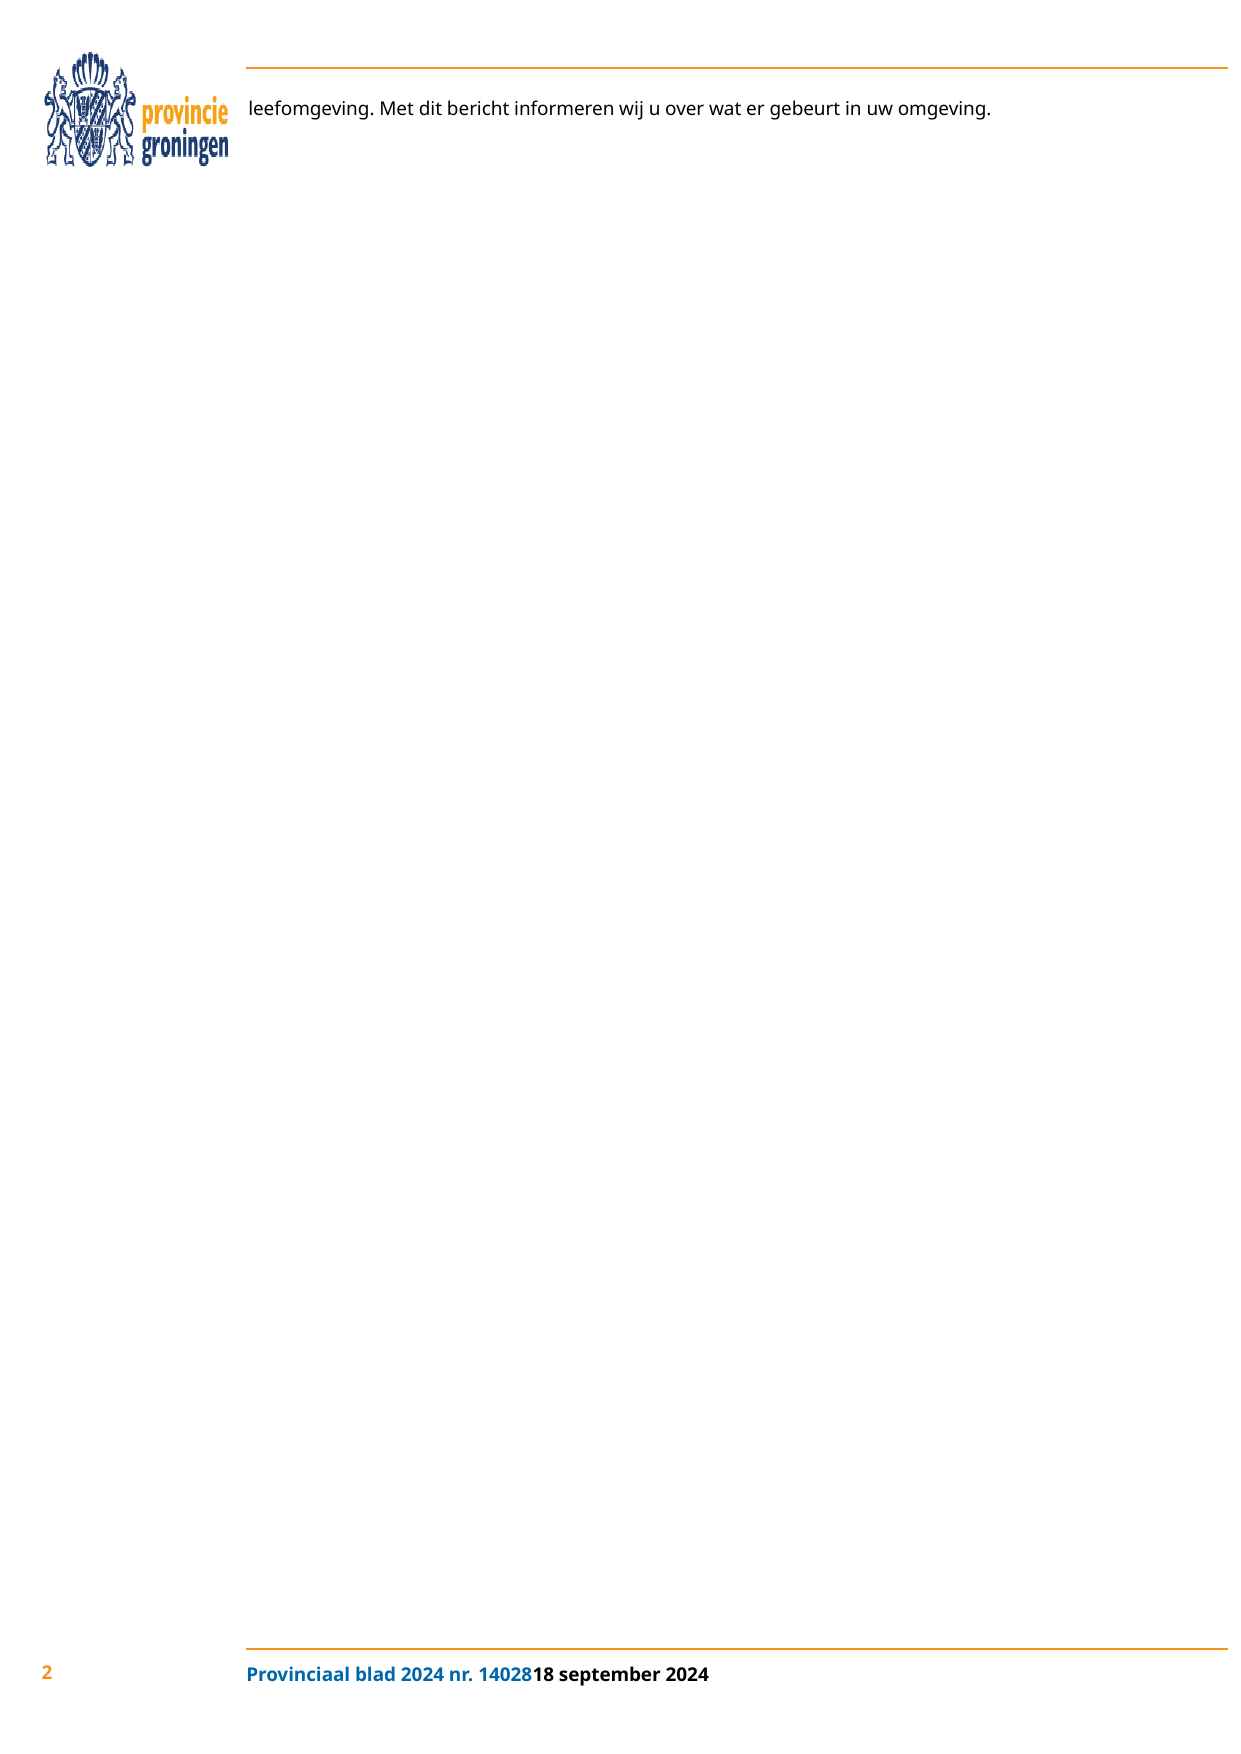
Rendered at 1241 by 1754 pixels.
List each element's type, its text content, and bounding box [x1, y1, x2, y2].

text leefomgeving. Met dit bericht informeren wij u over wat er gebeurt in uw omgeving. [248, 95, 1152, 121]
picture [41, 47, 231, 172]
